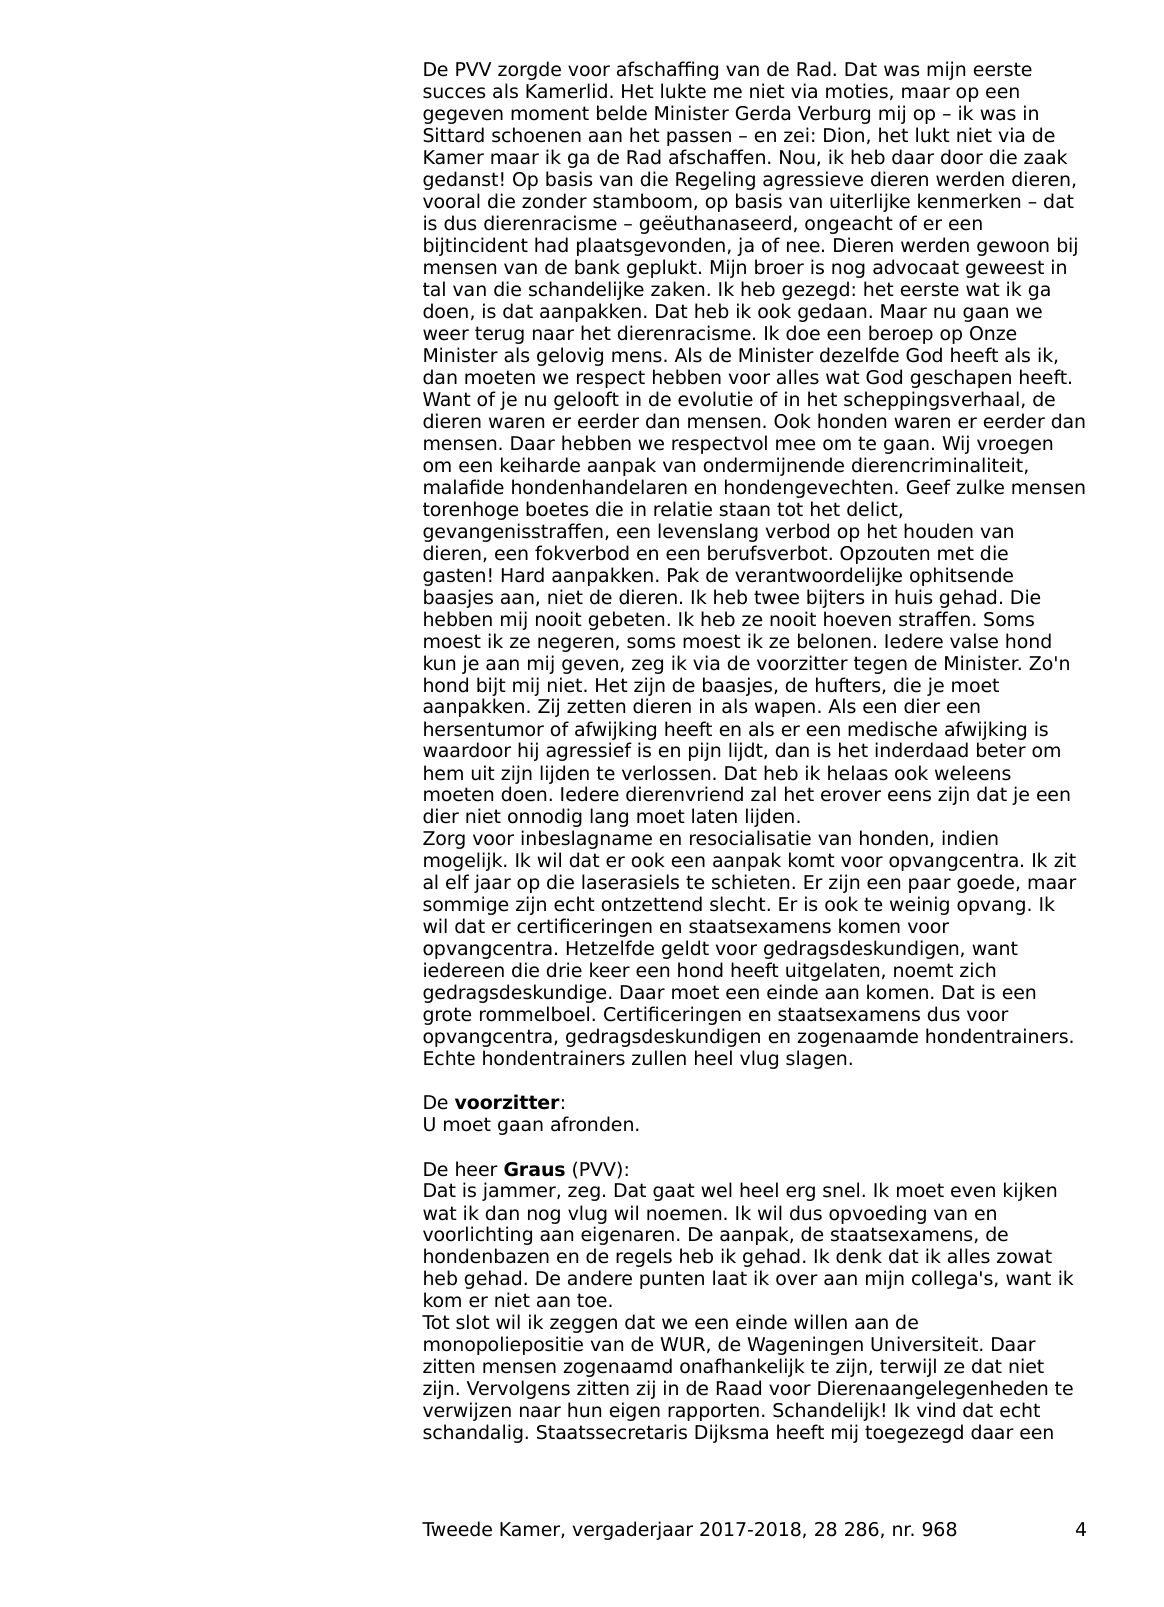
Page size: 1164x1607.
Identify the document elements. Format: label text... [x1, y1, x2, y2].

text Zorg voor inbeslagname en resocialisatie van honden, indien mogelijk. Ik wil dat er ook een aanpak komt voor opvangcentra. Ik zit al elf jaar op die laserasiels te schieten. Er zijn een paar goede, maar sommige zijn echt ontzettend slecht. Er is ook te weinig opvang. Ik wil dat er certificeringen en staatsexamens komen voor opvangcentra. Hetzelfde geldt voor gedragsdeskundigen, want iedereen die drie keer een hond heeft uitgelaten, noemt zich gedragsdeskundige. Daar moet een einde aan komen. Dat is een grote rommelboel. Certificeringen en staatsexamens dus voor opvangcentra, gedragsdeskundigen en zogenaamde hondentrainers. Echte hondentrainers zullen heel vlug slagen. [422, 828, 1087, 1070]
text De PVV zorgde voor afschaffing van de Rad. Dat was mijn eerste succes als Kamerlid. Het lukte me niet via moties, maar op een gegeven moment belde Minister Gerda Verburg mij op – ik was in Sittard schoenen aan het passen – en zei: Dion, het lukt niet via de Kamer maar ik ga de Rad afschaffen. Nou, ik heb daar door die zaak gedanst! Op basis van die Regeling agressieve dieren werden dieren, vooral die zonder stamboom, op basis van uiterlijke kenmerken – dat is dus dierenracisme – geëuthanaseerd, ongeacht of er een bijtincident had plaatsgevonden, ja of nee. Dieren werden gewoon bij mensen van de bank geplukt. Mijn broer is nog advocaat geweest in tal van die schandelijke zaken. Ik heb gezegd: het eerste wat ik ga doen, is dat aanpakken. Dat heb ik ook gedaan. Maar nu gaan we weer terug naar het dierenracisme. Ik doe een beroep op Onze Minister als gelovig mens. Als de Minister dezelfde God heeft als ik, dan moeten we respect hebben voor alles wat God geschapen heeft. Want of je nu gelooft in de evolutie of in het scheppingsverhaal, de dieren waren er eerder dan mensen. Ook honden waren er eerder dan mensen. Daar hebben we respectvol mee om te gaan. Wij vroegen om een keiharde aanpak van ondermijnende dierencriminaliteit, malafide hondenhandelaren en hondengevechten. Geef zulke mensen torenhoge boetes die in relatie staan tot het delict, gevangenisstraffen, een levenslang verbod op het houden van dieren, een fokverbod en een berufsverbot. Opzouten met die gasten! Hard aanpakken. Pak de verantwoordelijke ophitsende baasjes aan, niet de dieren. Ik heb twee bijters in huis gehad. Die hebben mij nooit gebeten. Ik heb ze nooit hoeven straffen. Soms moest ik ze negeren, soms moest ik ze belonen. Iedere valse hond kun je aan mij geven, zeg ik via de voorzitter tegen de Minister. Zo'n hond bijt mij niet. Het zijn de baasjes, de hufters, die je moet aanpakken. Zij zetten dieren in als wapen. Als een dier een hersentumor of afwijking heeft en als er een medische afwijking is waardoor hij agressief is en pijn lijdt, dan is het inderdaad beter om hem uit zijn lijden te verlossen. Dat heb ik helaas ook weleens moeten doen. Iedere dierenvriend zal het erover eens zijn dat je een dier niet onnodig lang moet laten lijden. [422, 59, 1087, 828]
text De heer Graus (PVV): [422, 1158, 1087, 1180]
text De voorzitter: [422, 1092, 1087, 1114]
text U moet gaan afronden. [422, 1114, 1087, 1136]
text Tot slot wil ik zeggen dat we een einde willen aan de monopoliepositie van de WUR, de Wageningen Universiteit. Daar zitten mensen zogenaamd onafhankelijk te zijn, terwijl ze dat niet zijn. Vervolgens zitten zij in de Raad voor Dierenaangelegenheden te verwijzen naar hun eigen rapporten. Schandelijk! Ik vind dat echt schandalig. Staatssecretaris Dijksma heeft mij toegezegd daar een [422, 1312, 1087, 1444]
text Dat is jammer, zeg. Dat gaat wel heel erg snel. Ik moet even kijken wat ik dan nog vlug wil noemen. Ik wil dus opvoeding van en voorlichting aan eigenaren. De aanpak, de staatsexamens, de hondenbazen en de regels heb ik gehad. Ik denk dat ik alles zowat heb gehad. De andere punten laat ik over aan mijn collega's, want ik kom er niet aan toe. [422, 1180, 1087, 1312]
